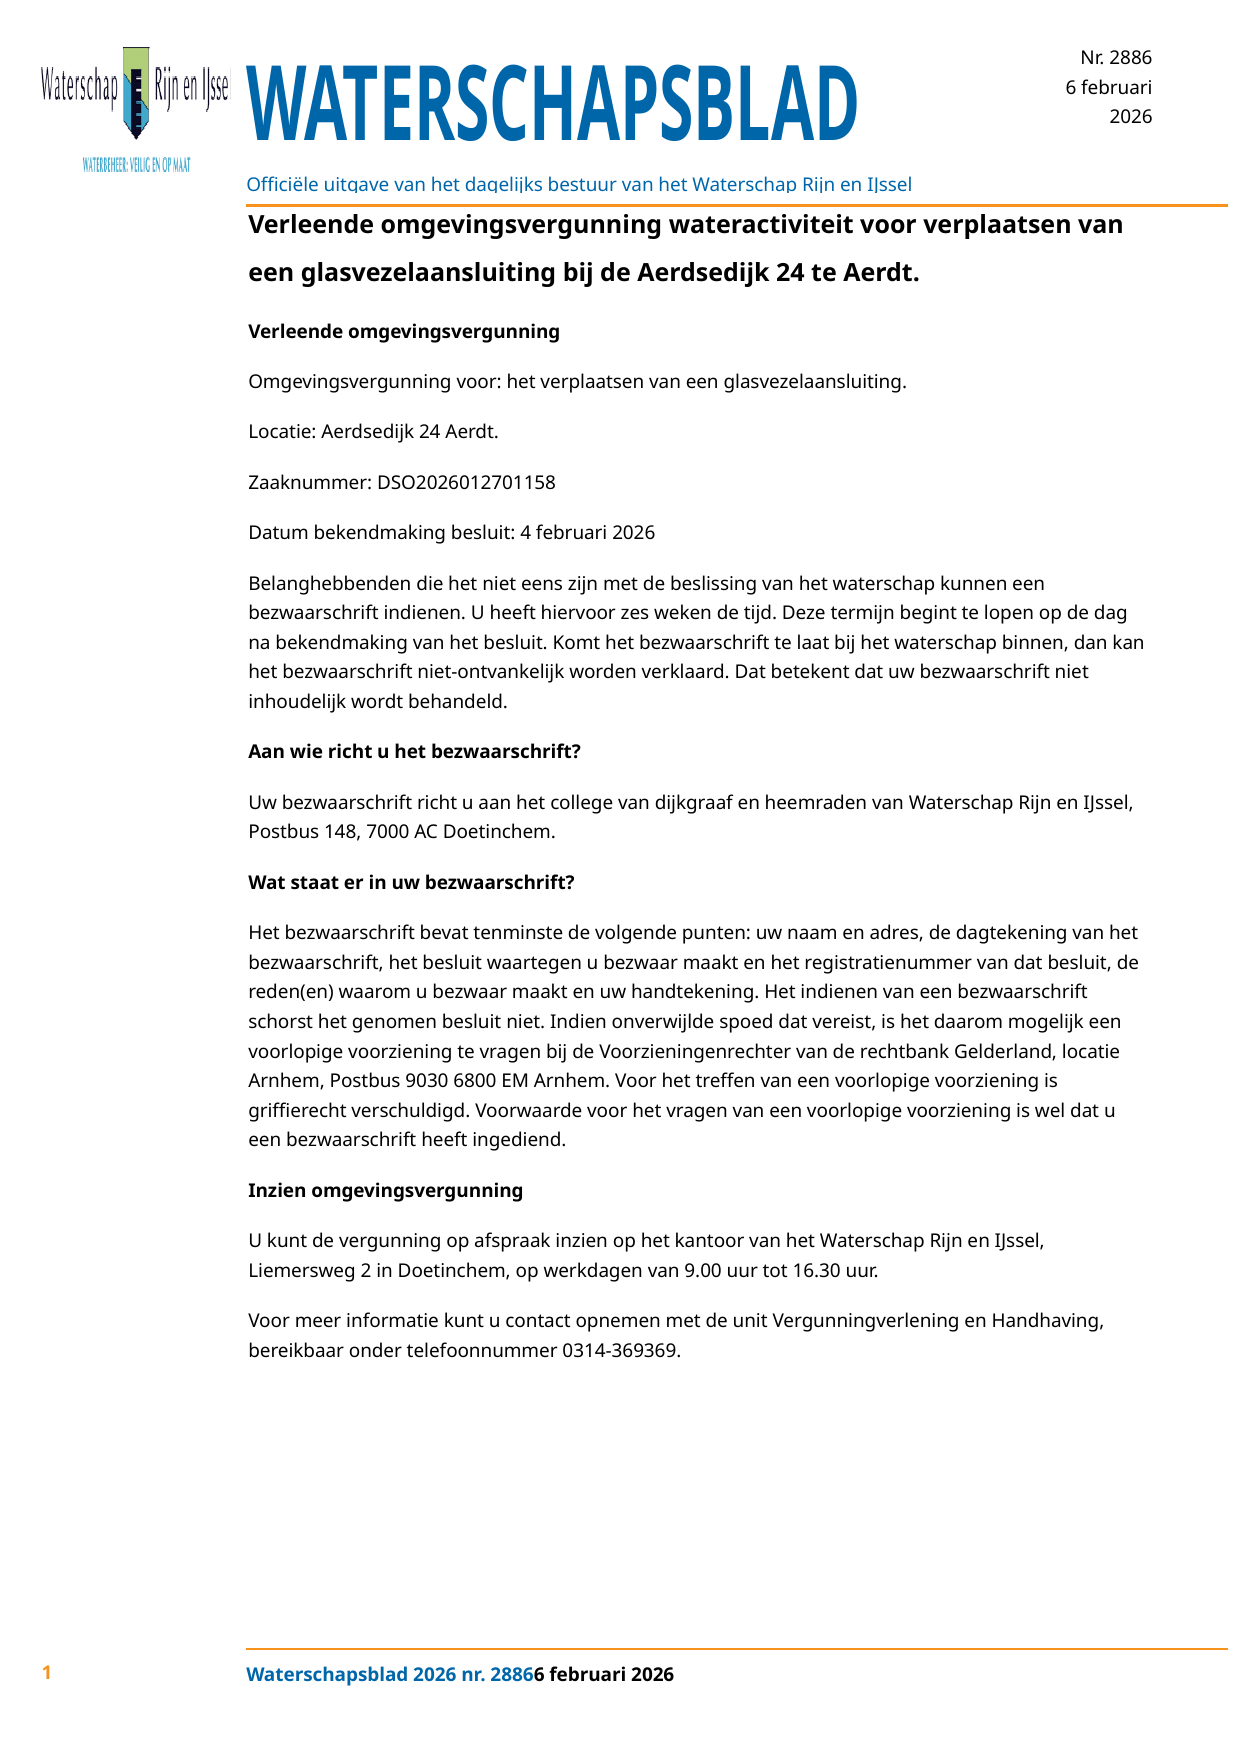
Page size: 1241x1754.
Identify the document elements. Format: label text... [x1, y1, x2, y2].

text Verleende omgevingsvergunning wateractiviteit voor verplaatsen van een glasvezelaansluiting bij de Aerdsedijk 24 te Aerdt. [248, 207, 1152, 288]
text Voor meer informatie kunt u contact opnemen met de unit Vergunningverlening en Handhaving, bereikbaar onder telefoonnummer 0314-369369. [248, 1307, 1152, 1363]
text Datum bekendmaking besluit: 4 februari 2026 [248, 519, 1152, 545]
text U kunt de vergunning op afspraak inzien op het kantoor van het Waterschap Rijn en IJssel, Liemersweg 2 in Doetinchem, op werkdagen van 9.00 uur tot 16.30 uur. [248, 1227, 1152, 1283]
text Het bezwaarschrift bevat tenminste de volgende punten: uw naam en adres, de dagtekening van het bezwaarschrift, het besluit waartegen u bezwaar maakt en het registratienummer van dat besluit, de reden(en) waarom u bezwaar maakt en uw handtekening. Het indienen van een bezwaarschrift schorst het genomen besluit niet. Indien onverwijlde spoed dat vereist, is het daarom mogelijk een voorlopige voorziening te vragen bij de Voorzieningenrechter van de rechtbank Gelderland, locatie Arnhem, Postbus 9030 6800 EM Arnhem. Voor het treffen van een voorlopige voorziening is griffierecht verschuldigd. Voorwaarde voor het vragen van een voorlopige voorziening is wel dat u een bezwaarschrift heeft ingediend. [248, 919, 1152, 1152]
text Locatie: Aerdsedijk 24 Aerdt. [248, 419, 1152, 444]
text Aan wie richt u het bezwaarschrift? [248, 739, 1152, 764]
picture [41, 47, 231, 172]
text Inzien omgevingsvergunning [248, 1177, 1152, 1203]
text Verleende omgevingsvergunning [248, 318, 1152, 344]
text Uw bezwaarschrift richt u aan het college van dijkgraaf en heemraden van Waterschap Rijn en IJssel, Postbus 148, 7000 AC Doetinchem. [248, 789, 1152, 844]
text Zaaknummer: DSO2026012701158 [248, 469, 1152, 495]
text Omgevingsvergunning voor: het verplaatsen van een glasvezelaansluiting. [248, 368, 1152, 394]
text Belanghebbenden die het niet eens zijn met de beslissing van het waterschap kunnen een bezwaarschrift indienen. U heeft hiervoor zes weken de tijd. Deze termijn begint te lopen op de dag na bekendmaking van het besluit. Komt het bezwaarschrift te laat bij het waterschap binnen, dan kan het bezwaarschrift niet-ontvankelijk worden verklaard. Dat betekent dat uw bezwaarschrift niet inhoudelijk wordt behandeld. [248, 570, 1152, 714]
text Wat staat er in uw bezwaarschrift? [248, 869, 1152, 895]
